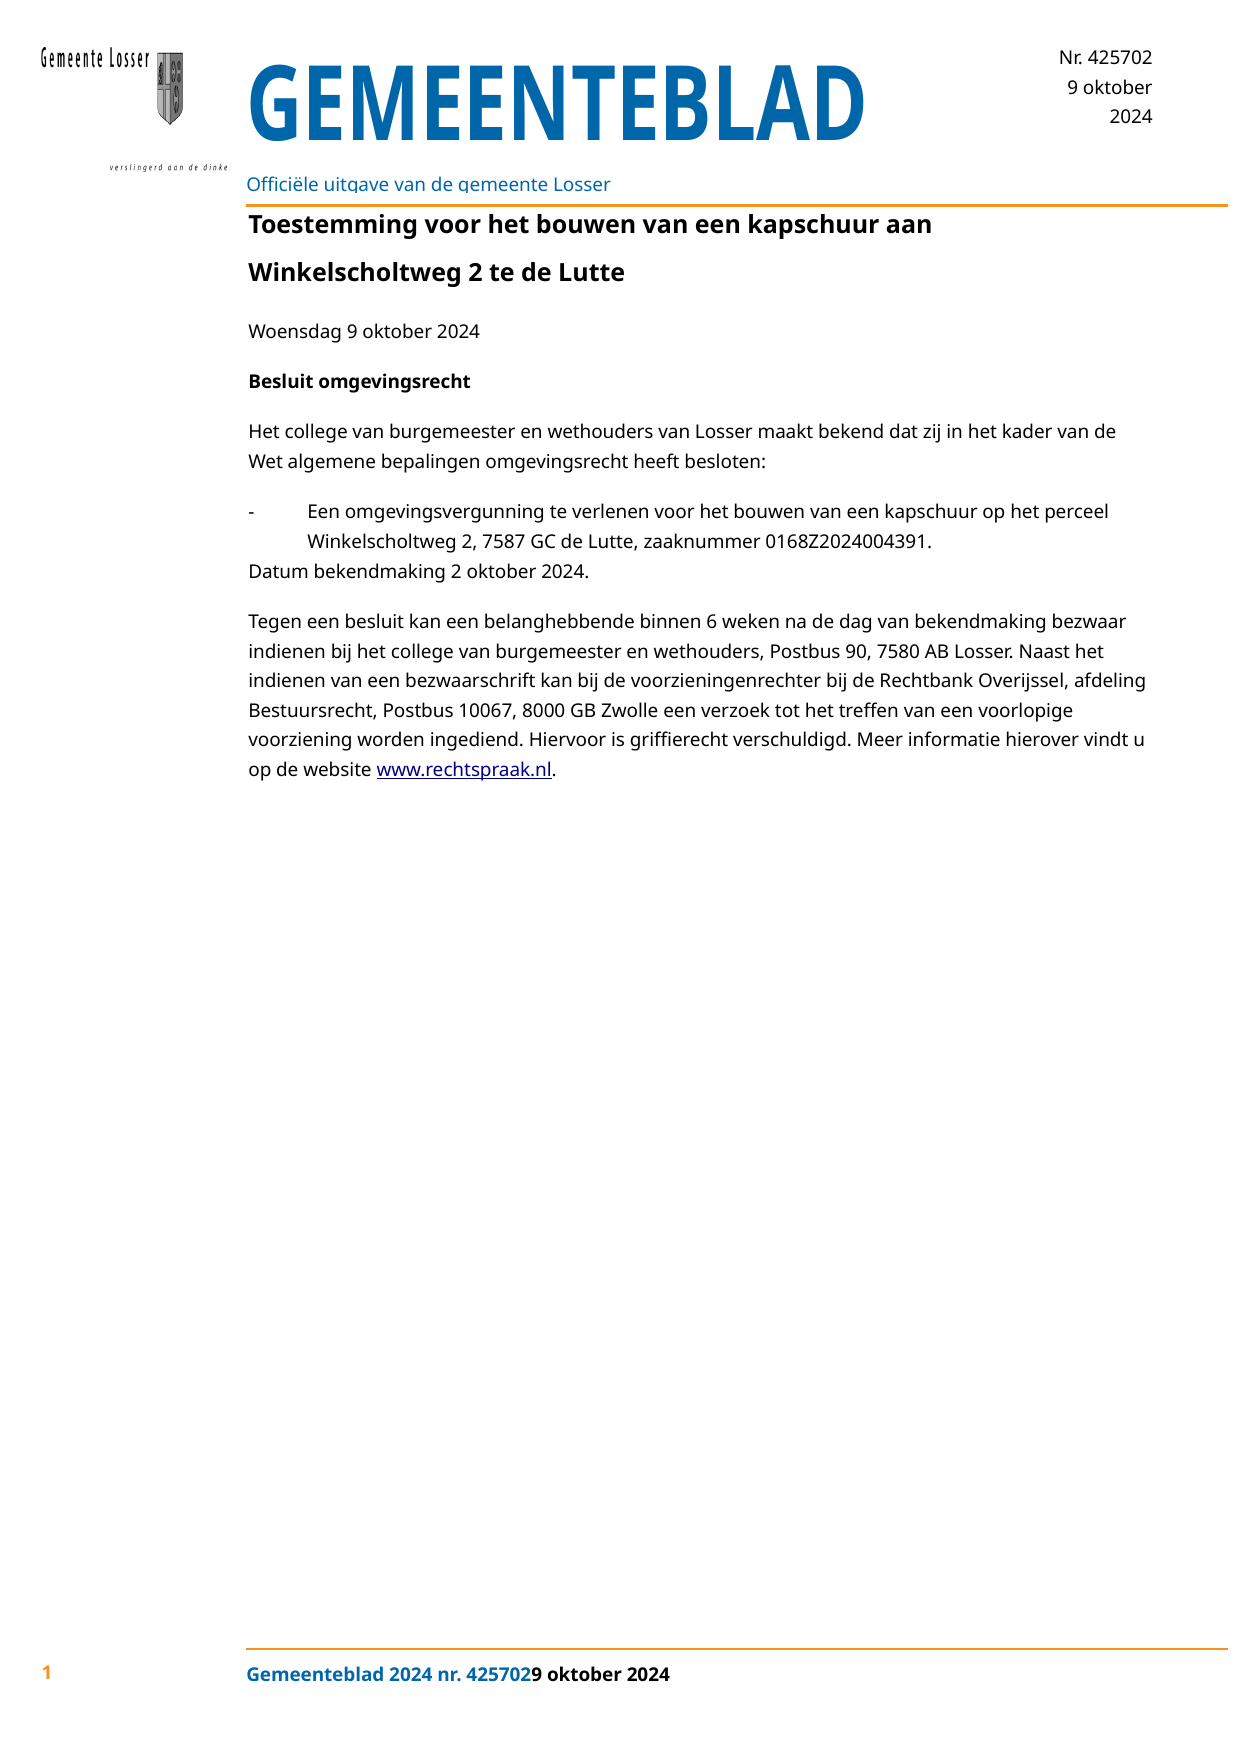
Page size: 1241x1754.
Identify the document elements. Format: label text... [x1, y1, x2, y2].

text Tegen een besluit kan een belanghebbende binnen 6 weken na de dag van bekendmaking bezwaar indienen bij het college van burgemeester en wethouders, Postbus 90, 7580 AB Losser. Naast het indienen van een bezwaarschrift kan bij de voorzieningenrechter bij de Rechtbank Overijssel, afdeling Bestuursrecht, Postbus 10067, 8000 GB Zwolle een verzoek tot het treffen van een voorlopige voorziening worden ingediend. Hiervoor is griffierecht verschuldigd. Meer informatie hierover vindt u op de website www.rechtspraak.nl. [248, 608, 1152, 782]
text Besluit omgevingsrecht [248, 368, 1152, 394]
text Het college van burgemeester en wethouders van Losser maakt bekend dat zij in het kader van de Wet algemene bepalingen omgevingsrecht heeft besloten: [248, 419, 1152, 474]
text Datum bekendmaking 2 oktober 2024. [248, 558, 1152, 584]
text Toestemming voor het bouwen van een kapschuur aan Winkelscholtweg 2 te de Lutte [248, 207, 1152, 288]
picture [41, 47, 231, 172]
text Woensdag 9 oktober 2024 [248, 318, 1152, 344]
list Een omgevingsvergunning te verlenen voor het bouwen van een kapschuur op het perceel Winkelscholtweg 2, 7587 GC de Lutte, zaaknummer 0168Z2024004391. [248, 499, 1152, 554]
